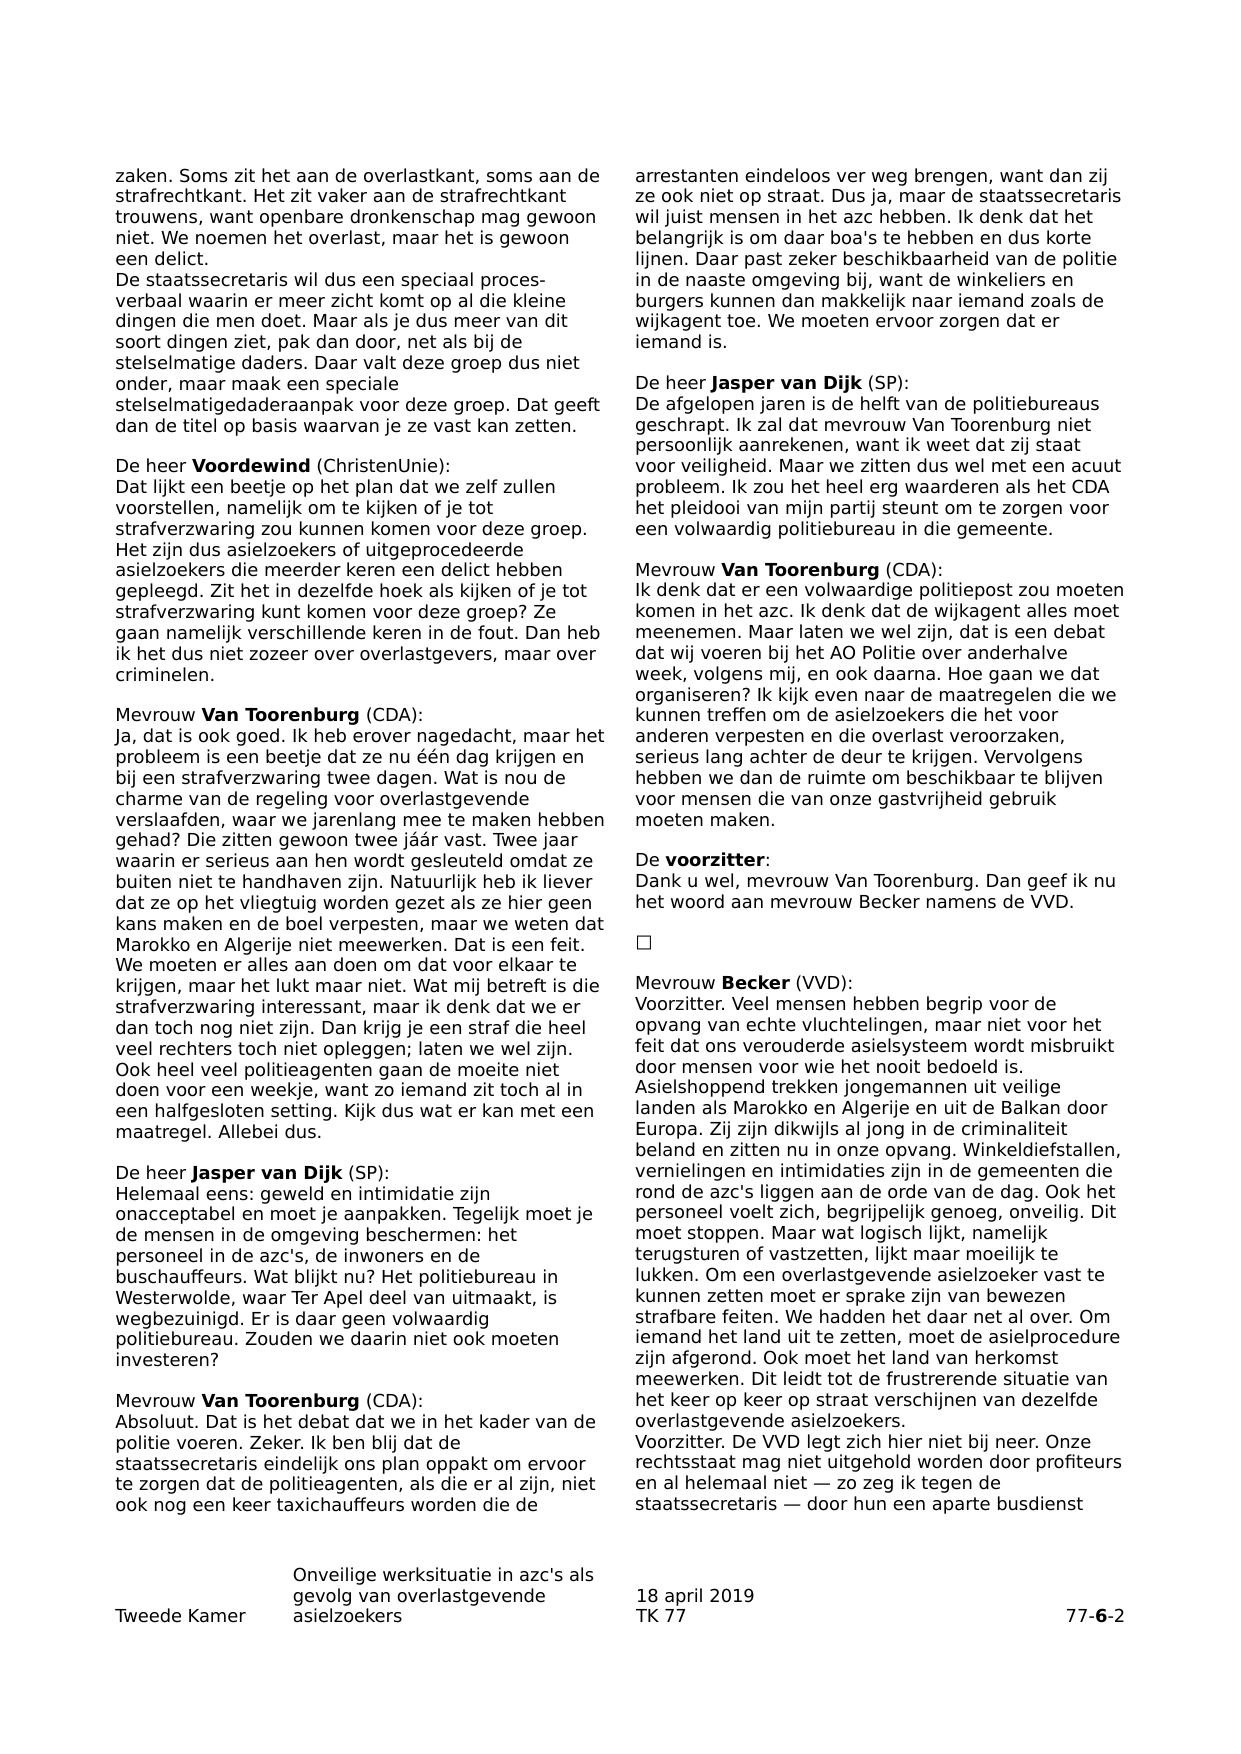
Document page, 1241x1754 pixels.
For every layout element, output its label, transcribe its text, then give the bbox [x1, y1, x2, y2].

text Voorzitter. De VVD legt zich hier niet bij neer. Onze rechtsstaat mag niet uitgehold worden door profiteurs en al helemaal niet — zo zeg ik tegen de staatssecretaris — door hun een aparte busdienst [635, 1431, 1125, 1515]
text Ja, dat is ook goed. Ik heb erover nagedacht, maar het probleem is een beetje dat ze nu één dag krijgen en bij een strafverzwaring twee dagen. Wat is nou de charme van de regeling voor overlastgevende verslaafden, waar we jarenlang mee te maken hebben gehad? Die zitten gewoon twee jáár vast. Twee jaar waarin er serieus aan hen wordt gesleuteld omdat ze buiten niet te handhaven zijn. Natuurlijk heb ik liever dat ze op het vliegtuig worden gezet als ze hier geen kans maken en de boel verpesten, maar we weten dat Marokko en Algerije niet meewerken. Dat is een feit. We moeten er alles aan doen om dat voor elkaar te krijgen, maar het lukt maar niet. Wat mij betreft is die strafverzwaring interessant, maar ik denk dat we er dan toch nog niet zijn. Dan krijg je een straf die heel veel rechters toch niet opleggen; laten we wel zijn. Ook heel veel politieagenten gaan de moeite niet doen voor een weekje, want zo iemand zit toch al in een halfgesloten setting. Kijk dus wat er kan met een maatregel. Allebei dus. [115, 726, 605, 1143]
text Mevrouw Van Toorenburg (CDA): [115, 1391, 605, 1412]
text Voorzitter. Veel mensen hebben begrip voor de opvang van echte vluchtelingen, maar niet voor het feit dat ons verouderde asielsysteem wordt misbruikt door mensen voor wie het nooit bedoeld is. Asielshoppend trekken jongemannen uit veilige landen als Marokko en Algerije en uit de Balkan door Europa. Zij zijn dikwijls al jong in de criminaliteit beland en zitten nu in onze opvang. Winkeldiefstallen, vernielingen en intimidaties zijn in de gemeenten die rond de azc's liggen aan de orde van de dag. Ook het personeel voelt zich, begrijpelijk genoeg, onveilig. Dit moet stoppen. Maar wat logisch lijkt, namelijk terugsturen of vastzetten, lijkt maar moeilijk te lukken. Om een overlastgevende asielzoeker vast te kunnen zetten moet er sprake zijn van bewezen strafbare feiten. We hadden het daar net al over. Om iemand het land uit te zetten, moet de asielprocedure zijn afgerond. Ook moet het land van herkomst meewerken. Dit leidt tot de frustrerende situatie van het keer op keer op straat verschijnen van dezelfde overlastgevende asielzoekers. [635, 994, 1125, 1431]
text De afgelopen jaren is de helft van de politiebureaus geschrapt. Ik zal dat mevrouw Van Toorenburg niet persoonlijk aanrekenen, want ik weet dat zij staat voor veiligheid. Maar we zitten dus wel met een acuut probleem. Ik zou het heel erg waarderen als het CDA het pleidooi van mijn partij steunt om te zorgen voor een volwaardig politiebureau in die gemeente. [635, 393, 1125, 539]
text Ik denk dat er een volwaardige politiepost zou moeten komen in het azc. Ik denk dat de wijkagent alles moet meenemen. Maar laten we wel zijn, dat is een debat dat wij voeren bij het AO Politie over anderhalve week, volgens mij, en ook daarna. Hoe gaan we dat organiseren? Ik kijk even naar de maatregelen die we kunnen treffen om de asielzoekers die het voor anderen verpesten en die overlast veroorzaken, serieus lang achter de deur te krijgen. Vervolgens hebben we dan de ruimte om beschikbaar te blijven voor mensen die van onze gastvrijheid gebruik moeten maken. [635, 580, 1125, 830]
text zaken. Soms zit het aan de overlastkant, soms aan de strafrechtkant. Het zit vaker aan de strafrechtkant trouwens, want openbare dronkenschap mag gewoon niet. We noemen het overlast, maar het is gewoon een delict. [115, 165, 605, 269]
text ⬜ [635, 932, 1125, 953]
text De heer Jasper van Dijk (SP): [115, 1163, 605, 1183]
text Helemaal eens: geweld en intimidatie zijn onacceptabel en moet je aanpakken. Tegelijk moet je de mensen in de omgeving beschermen: het personeel in de azc's, de inwoners en de buschauffeurs. Wat blijkt nu? Het politiebureau in Westerwolde, waar Ter Apel deel van uitmaakt, is wegbezuinigd. Er is daar geen volwaardig politiebureau. Zouden we daarin niet ook moeten investeren? [115, 1183, 605, 1371]
text Dank u wel, mevrouw Van Toorenburg. Dan geef ik nu het woord aan mevrouw Becker namens de VVD. [635, 871, 1125, 912]
text De heer Jasper van Dijk (SP): [635, 373, 1125, 393]
text Mevrouw Van Toorenburg (CDA): [115, 705, 605, 726]
text arrestanten eindeloos ver weg brengen, want dan zij ze ook niet op straat. Dus ja, maar de staatssecretaris wil juist mensen in het azc hebben. Ik denk dat het belangrijk is om daar boa's te hebben en dus korte lijnen. Daar past zeker beschikbaarheid van de politie in de naaste omgeving bij, want de winkeliers en burgers kunnen dan makkelijk naar iemand zoals de wijkagent toe. We moeten ervoor zorgen dat er iemand is. [635, 165, 1125, 353]
text Absoluut. Dat is het debat dat we in het kader van de politie voeren. Zeker. Ik ben blij dat de staatssecretaris eindelijk ons plan oppakt om ervoor te zorgen dat de politieagenten, als die er al zijn, niet ook nog een keer taxichauffeurs worden die de [115, 1412, 605, 1516]
text Mevrouw Van Toorenburg (CDA): [635, 559, 1125, 580]
text De staatssecretaris wil dus een speciaal proces-verbaal waarin er meer zicht komt op al die kleine dingen die men doet. Maar als je dus meer van dit soort dingen ziet, pak dan door, net als bij de stelselmatige daders. Daar valt deze groep dus niet onder, maar maak een speciale stelselmatigedaderaanpak voor deze groep. Dat geeft dan de titel op basis waarvan je ze vast kan zetten. [115, 269, 605, 436]
text De heer Voordewind (ChristenUnie): [115, 456, 605, 477]
text Dat lijkt een beetje op het plan dat we zelf zullen voorstellen, namelijk om te kijken of je tot strafverzwaring zou kunnen komen voor deze groep. Het zijn dus asielzoekers of uitgeprocedeerde asielzoekers die meerder keren een delict hebben gepleegd. Zit het in dezelfde hoek als kijken of je tot strafverzwaring kunt komen voor deze groep? Ze gaan namelijk verschillende keren in de fout. Dan heb ik het dus niet zozeer over overlastgevers, maar over criminelen. [115, 477, 605, 685]
text Mevrouw Becker (VVD): [635, 973, 1125, 994]
text De voorzitter: [635, 850, 1125, 871]
